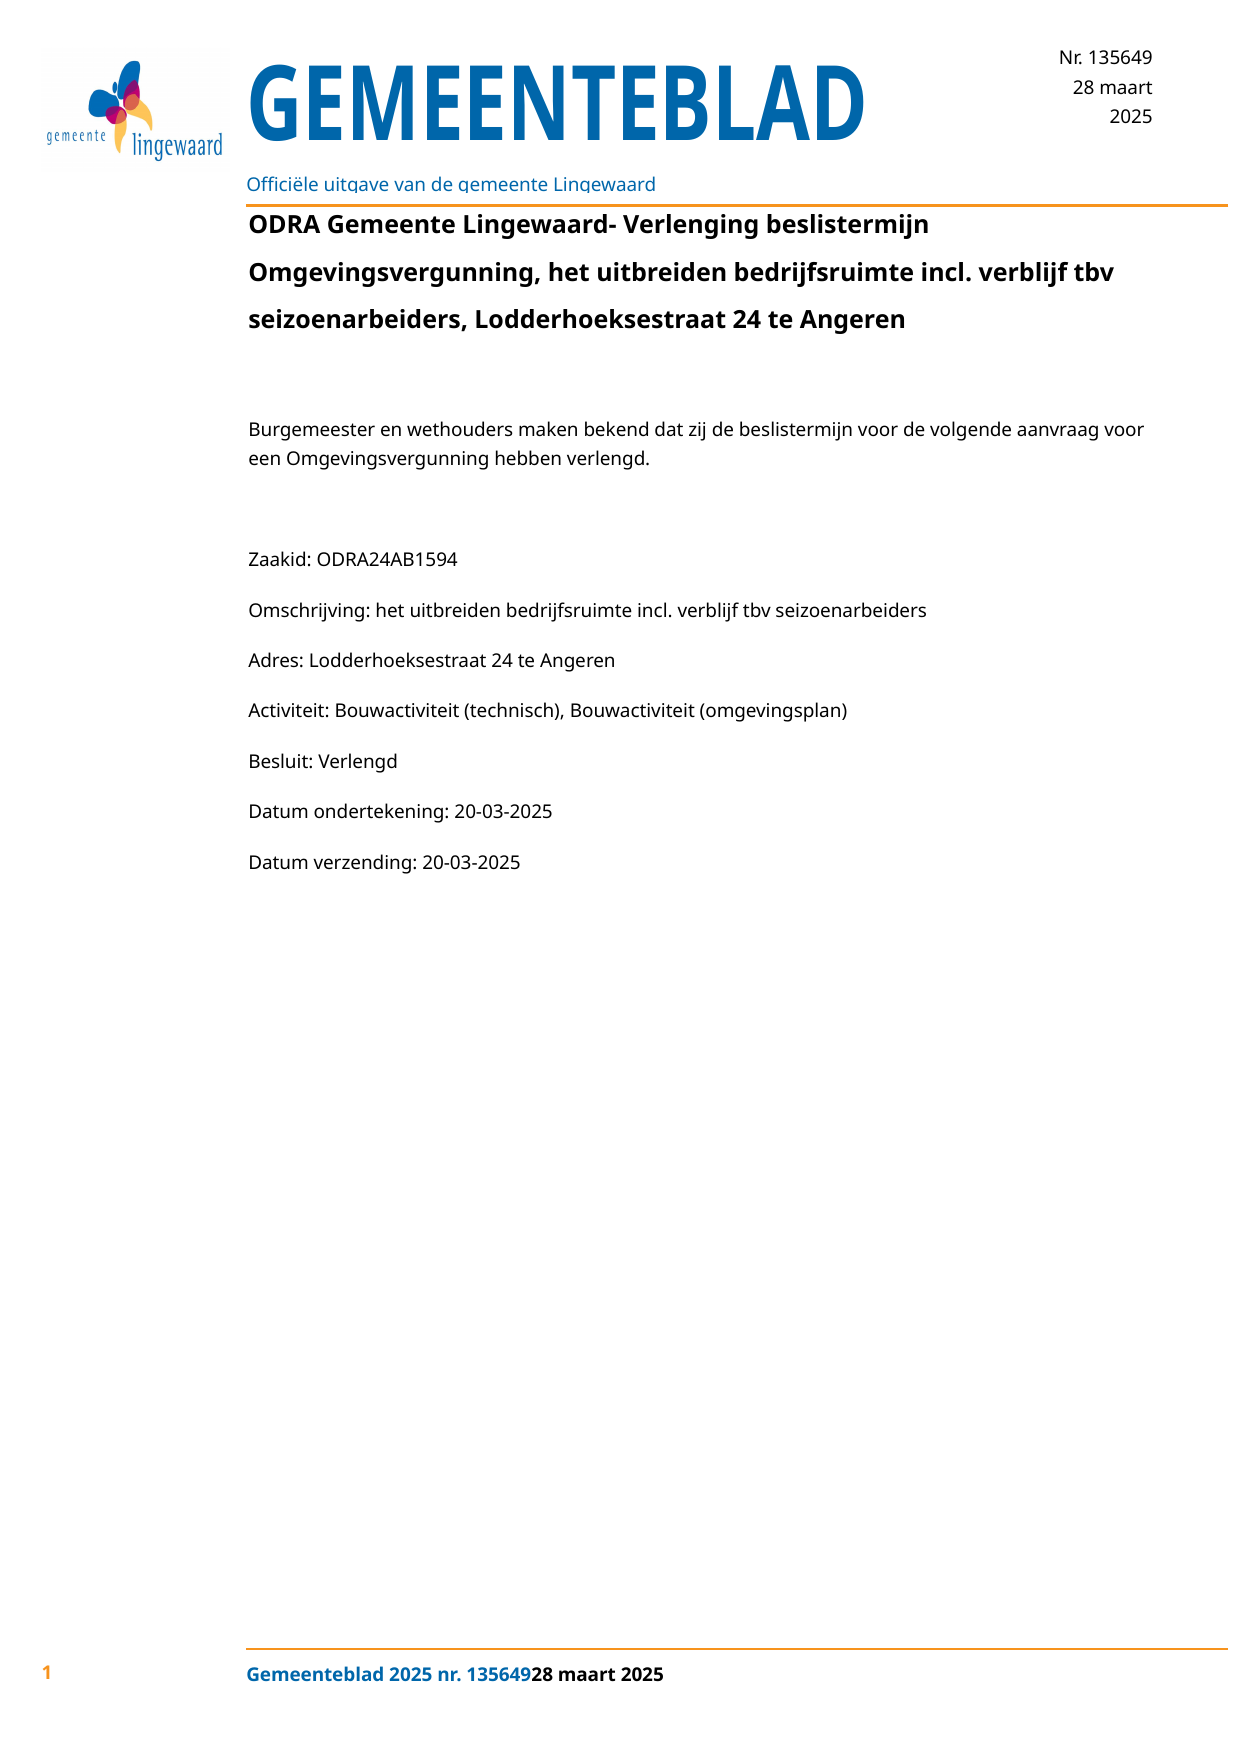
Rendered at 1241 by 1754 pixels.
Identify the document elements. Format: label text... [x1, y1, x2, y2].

picture [41, 47, 231, 172]
text Adres: Lodderhoeksestraat 24 te Angeren [248, 647, 1152, 673]
text Besluit: Verlengd [248, 748, 1152, 774]
text Datum ondertekening: 20-03-2025 [248, 798, 1152, 824]
text Omschrijving: het uitbreiden bedrijfsruimte incl. verblijf tbv seizoenarbeiders [248, 597, 1152, 622]
text Burgemeester en wethouders maken bekend dat zij de beslistermijn voor de volgende aanvraag voor een Omgevingsvergunning hebben verlengd. [248, 416, 1152, 471]
text Datum verzending: 20-03-2025 [248, 849, 1152, 874]
text Zaakid: ODRA24AB1594 [248, 546, 1152, 572]
text ODRA Gemeente Lingewaard- Verlenging beslistermijn Omgevingsvergunning, het uitbreiden bedrijfsruimte incl. verblijf tbv seizoenarbeiders, Lodderhoeksestraat 24 te Angeren [248, 207, 1152, 336]
text Activiteit: Bouwactiviteit (technisch), Bouwactiviteit (omgevingsplan) [248, 698, 1152, 723]
